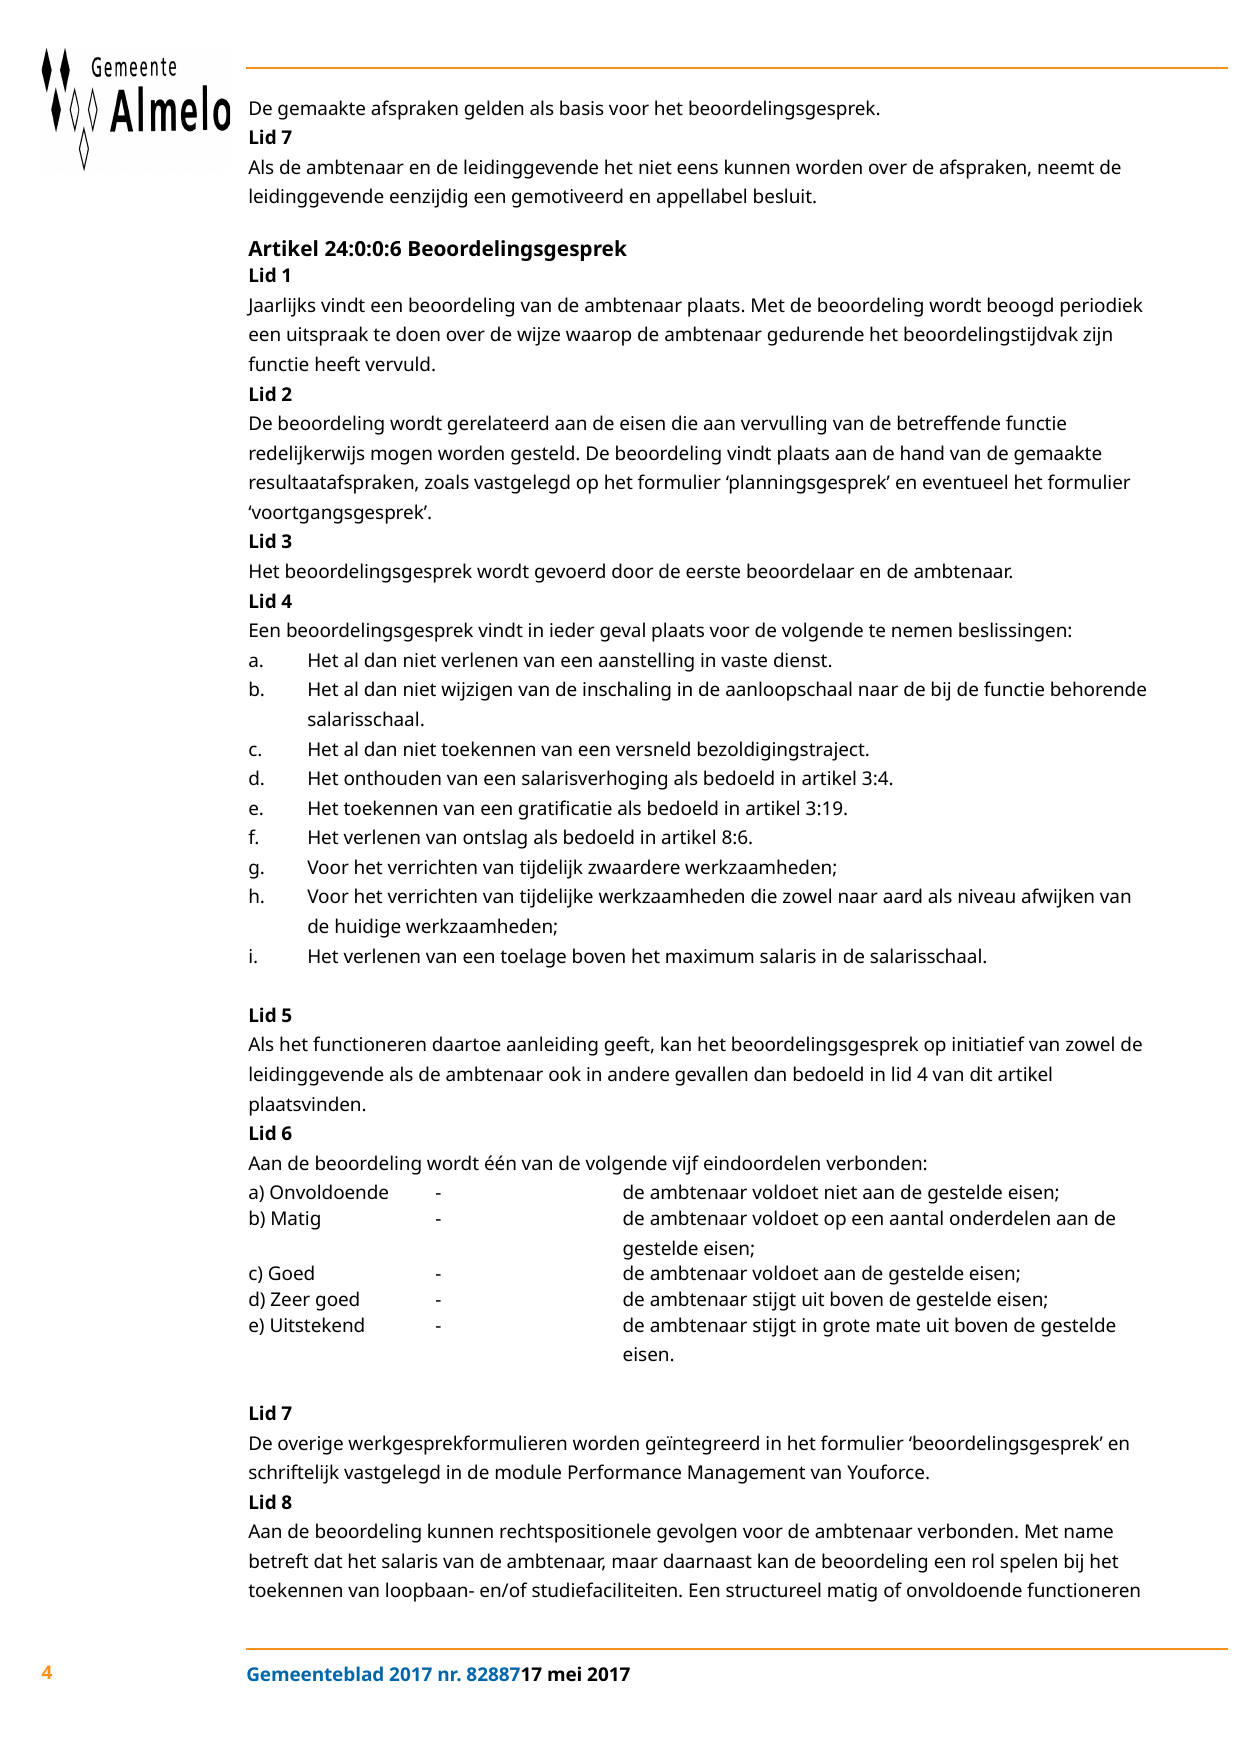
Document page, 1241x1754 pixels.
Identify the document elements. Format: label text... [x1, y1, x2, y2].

text Lid 3 [248, 529, 1152, 554]
text Lid 8 [248, 1489, 1152, 1515]
table_cell de ambtenaar voldoet aan de gestelde eisen; [623, 1261, 1152, 1286]
table_header - [435, 1180, 622, 1205]
list Het al dan niet wijzigen van de inschaling in de aanloopschaal naar de bij de functie behorende salarisschaal. [248, 677, 1152, 732]
text Lid 1 [248, 262, 1152, 288]
text Artikel 24:0:0:6 Beoordelingsgesprek [248, 234, 1152, 262]
table_cell e) Uitstekend [248, 1312, 435, 1367]
table_cell b) Matig [248, 1205, 435, 1261]
text Lid 7 [248, 124, 1152, 150]
list Het verlenen van ontslag als bedoeld in artikel 8:6. [248, 824, 1152, 850]
text Lid 2 [248, 381, 1152, 406]
table_cell - [435, 1261, 622, 1286]
text De overige werkgesprekformulieren worden geïntegreerd in het formulier ‘beoordelingsgesprek’ en schriftelijk vastgelegd in de module Performance Management van Youforce. [248, 1430, 1152, 1485]
table_cell c) Goed [248, 1261, 435, 1286]
text Lid 7 [248, 1400, 1152, 1426]
table_header a) Onvoldoende [248, 1180, 435, 1205]
text Lid 4 [248, 588, 1152, 613]
text Jaarlijks vindt een beoordeling van de ambtenaar plaats. Met de beoordeling wordt beoogd periodiek een uitspraak te doen over de wijze waarop de ambtenaar gedurende het beoordelingstijdvak zijn functie heeft vervuld. [248, 292, 1152, 377]
picture [41, 47, 231, 172]
list Voor het verrichten van tijdelijke werkzaamheden die zowel naar aard als niveau afwijken van de huidige werkzaamheden; [248, 884, 1152, 939]
list Het verlenen van een toelage boven het maximum salaris in de salarisschaal. [248, 943, 1152, 968]
list Het al dan niet verlenen van een aanstelling in vaste dienst. [248, 647, 1152, 673]
text Als de ambtenaar en de leidinggevende het niet eens kunnen worden over de afspraken, neemt de leidinggevende eenzijdig een gemotiveerd en appellabel besluit. [248, 154, 1152, 209]
table_cell d) Zeer goed [248, 1286, 435, 1312]
table_cell - [435, 1312, 622, 1367]
text Het beoordelingsgesprek wordt gevoerd door de eerste beoordelaar en de ambtenaar. [248, 558, 1152, 584]
table_cell - [435, 1205, 622, 1261]
text Als het functioneren daartoe aanleiding geeft, kan het beoordelingsgesprek op initiatief van zowel de leidinggevende als de ambtenaar ook in andere gevallen dan bedoeld in lid 4 van dit artikel plaatsvinden. [248, 1032, 1152, 1116]
table_cell de ambtenaar voldoet op een aantal onderdelen aan de gestelde eisen; [623, 1205, 1152, 1261]
text Lid 5 [248, 1002, 1152, 1028]
text Lid 6 [248, 1120, 1152, 1146]
list Voor het verrichten van tijdelijk zwaardere werkzaamheden; [248, 854, 1152, 880]
text Aan de beoordeling wordt één van de volgende vijf eindoordelen verbonden: [248, 1150, 1152, 1176]
list Het onthouden van een salarisverhoging als bedoeld in artikel 3:4. [248, 765, 1152, 791]
table_header de ambtenaar voldoet niet aan de gestelde eisen; [623, 1180, 1152, 1205]
text De gemaakte afspraken gelden als basis voor het beoordelingsgesprek. [248, 95, 1152, 121]
table_cell de ambtenaar stijgt in grote mate uit boven de gestelde eisen. [623, 1312, 1152, 1367]
list Het toekennen van een gratificatie als bedoeld in artikel 3:19. [248, 795, 1152, 821]
table_cell de ambtenaar stijgt uit boven de gestelde eisen; [623, 1286, 1152, 1312]
text Aan de beoordeling kunnen rechtspositionele gevolgen voor de ambtenaar verbonden. Met name betreft dat het salaris van de ambtenaar, maar daarnaast kan de beoordeling een rol spelen bij het toekennen van loopbaan- en/of studiefaciliteiten. Een structureel matig of onvoldoende functioneren [248, 1518, 1152, 1603]
table_cell - [435, 1286, 622, 1312]
text Een beoordelingsgesprek vindt in ieder geval plaats voor de volgende te nemen beslissingen: [248, 617, 1152, 643]
text De beoordeling wordt gerelateerd aan de eisen die aan vervulling van de betreffende functie redelijkerwijs mogen worden gesteld. De beoordeling vindt plaats aan de hand van de gemaakte resultaatafspraken, zoals vastgelegd op het formulier ‘planningsgesprek’ en eventueel het formulier ‘voortgangsgesprek’. [248, 410, 1152, 525]
list Het al dan niet toekennen van een versneld bezoldigingstraject. [248, 736, 1152, 761]
